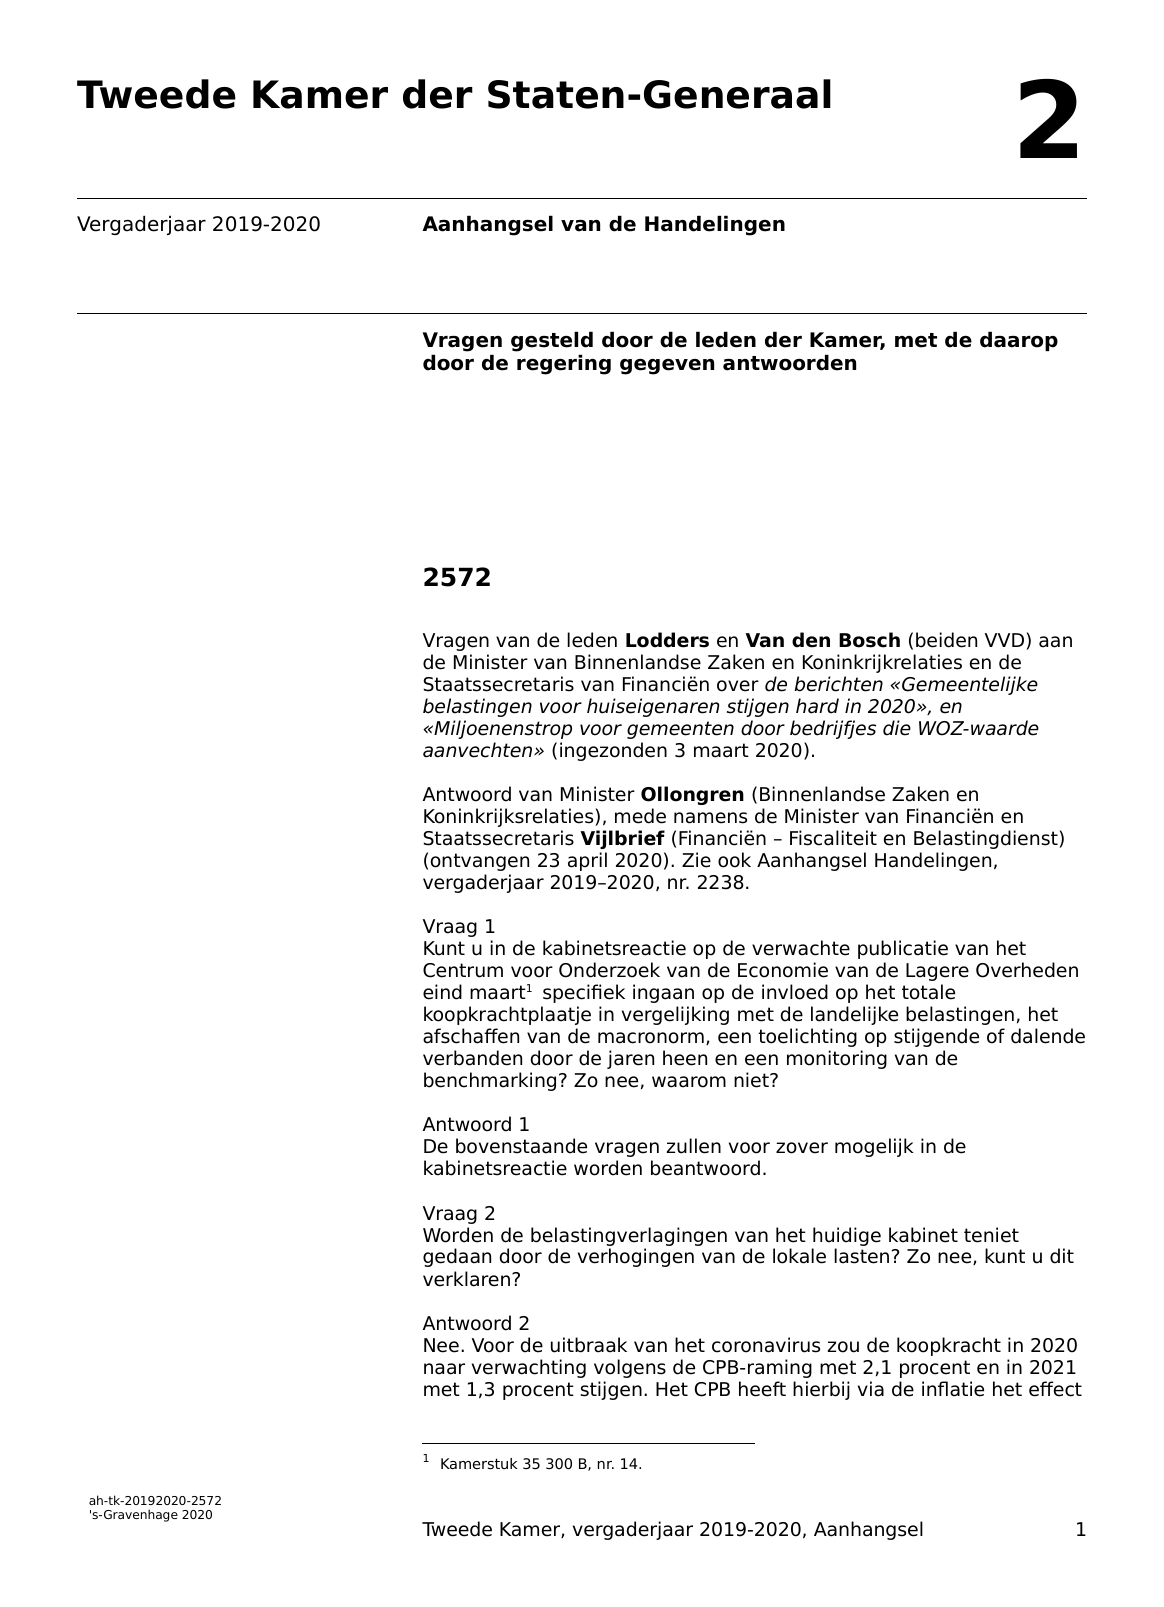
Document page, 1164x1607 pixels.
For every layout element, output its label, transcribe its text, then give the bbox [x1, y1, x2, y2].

text Vragen van de leden Lodders en Van den Bosch (beiden VVD) aan de Minister van Binnenlandse Zaken en Koninkrijkrelaties en de Staatssecretaris van Financiën over de berichten «Gemeentelijke belastingen voor huiseigenaren stijgen hard in 2020», en «Miljoenenstrop voor gemeenten door bedrijfjes die WOZ-waarde aanvechten» (ingezonden 3 maart 2020). [422, 630, 1087, 762]
table_header Tweede Kamer der Staten-Generaal [77, 59, 886, 198]
table_cell Aanhangsel van de Handelingen [422, 199, 1087, 313]
table_cell Vragen gesteld door de leden der Kamer, met de daarop door de regering gegeven antwoorden [422, 314, 1087, 375]
text Antwoord 1 [422, 1114, 1087, 1136]
table_header 2 [886, 59, 1087, 198]
text ah-tk-20192020-2572 [88, 1494, 323, 1508]
table_cell Vergaderjaar 2019-2020 [77, 199, 422, 313]
text 2572 [422, 563, 1087, 592]
text Antwoord 2 [422, 1313, 1087, 1334]
text Antwoord van Minister Ollongren (Binnenlandse Zaken en Koninkrijksrelaties), mede namens de Minister van Financiën en Staatssecretaris Vijlbrief (Financiën – Fiscaliteit en Belastingdienst) (ontvangen 23 april 2020). Zie ook Aanhangsel Handelingen, vergaderjaar 2019–2020, nr. 2238. [422, 784, 1087, 894]
text Vraag 2 [422, 1202, 1087, 1224]
text 's-Gravenhage 2020 [88, 1508, 323, 1522]
text Kamerstuk 35 300 B, nr. 14. [422, 1452, 1087, 1474]
text Vraag 1 [422, 916, 1087, 938]
text Kunt u in de kabinetsreactie op de verwachte publicatie van het Centrum voor Onderzoek van de Economie van de Lagere Overheden eind maart specifiek ingaan op de invloed op het totale koopkrachtplaatje in vergelijking met de landelijke belastingen, het afschaffen van de macronorm, een toelichting op stijgende of dalende verbanden door de jaren heen en een monitoring van de benchmarking? Zo nee, waarom niet? [422, 938, 1087, 1092]
table_cell [77, 314, 422, 375]
text Nee. Voor de uitbraak van het coronavirus zou de koopkracht in 2020 naar verwachting volgens de CPB-raming met 2,1 procent en in 2021 met 1,3 procent stijgen. Het CPB heeft hierbij via de inflatie het effect [422, 1334, 1087, 1401]
text De bovenstaande vragen zullen voor zover mogelijk in de kabinetsreactie worden beantwoord. [422, 1136, 1087, 1180]
text Worden de belastingverlagingen van het huidige kabinet teniet gedaan door de verhogingen van de lokale lasten? Zo nee, kunt u dit verklaren? [422, 1224, 1087, 1290]
